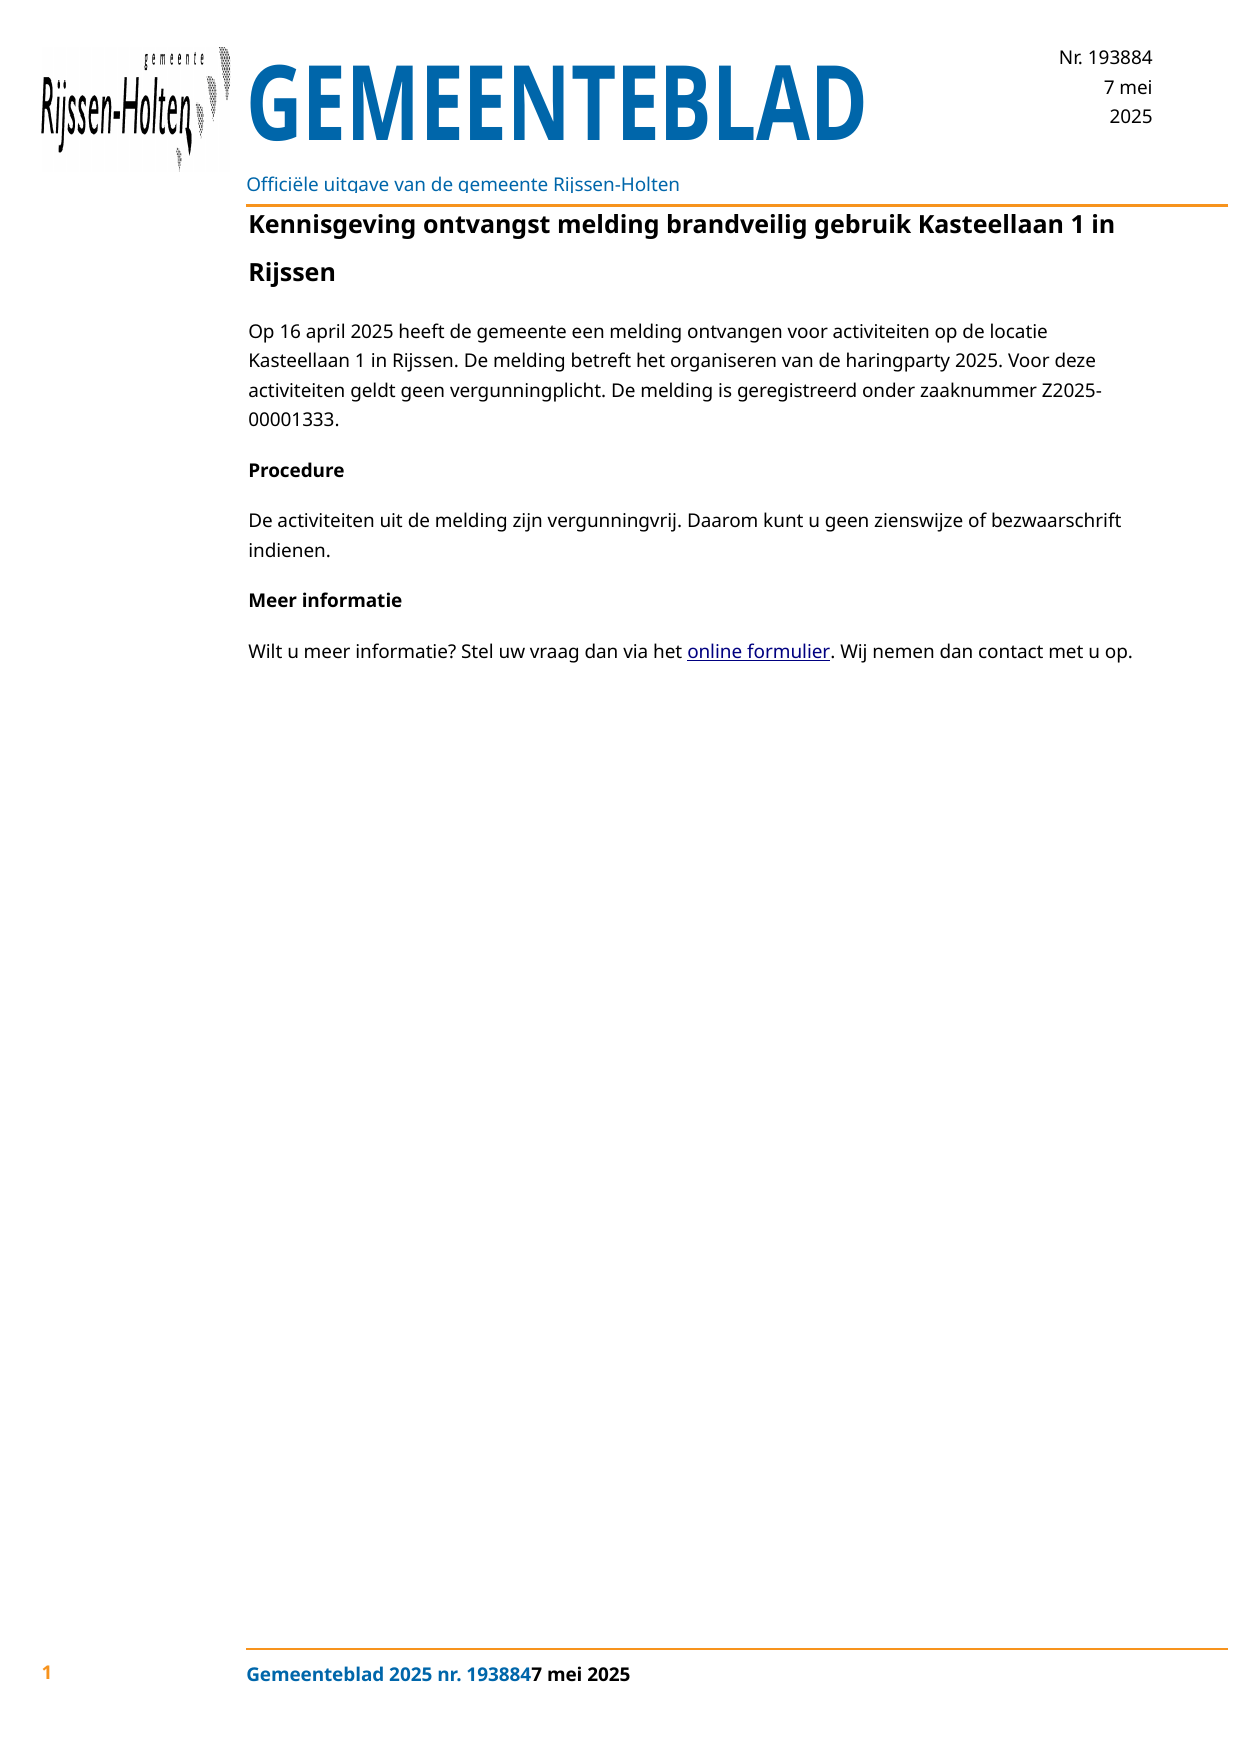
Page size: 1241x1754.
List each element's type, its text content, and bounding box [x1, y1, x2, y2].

picture [41, 47, 231, 172]
text Kennisgeving ontvangst melding brandveilig gebruik Kasteellaan 1 in Rijssen [248, 207, 1152, 288]
text Meer informatie [248, 587, 1152, 613]
text De activiteiten uit de melding zijn vergunningvrij. Daarom kunt u geen zienswijze of bezwaarschrift indienen. [248, 507, 1152, 563]
text Wilt u meer informatie? Stel uw vraag dan via het online formulier. Wij nemen dan contact met u op. [248, 638, 1152, 664]
text Procedure [248, 457, 1152, 483]
text Op 16 april 2025 heeft de gemeente een melding ontvangen voor activiteiten op de locatie Kasteellaan 1 in Rijssen. De melding betreft het organiseren van de haringparty 2025. Voor deze activiteiten geldt geen vergunningplicht. De melding is geregistreerd onder zaaknummer Z2025-00001333. [248, 318, 1152, 432]
